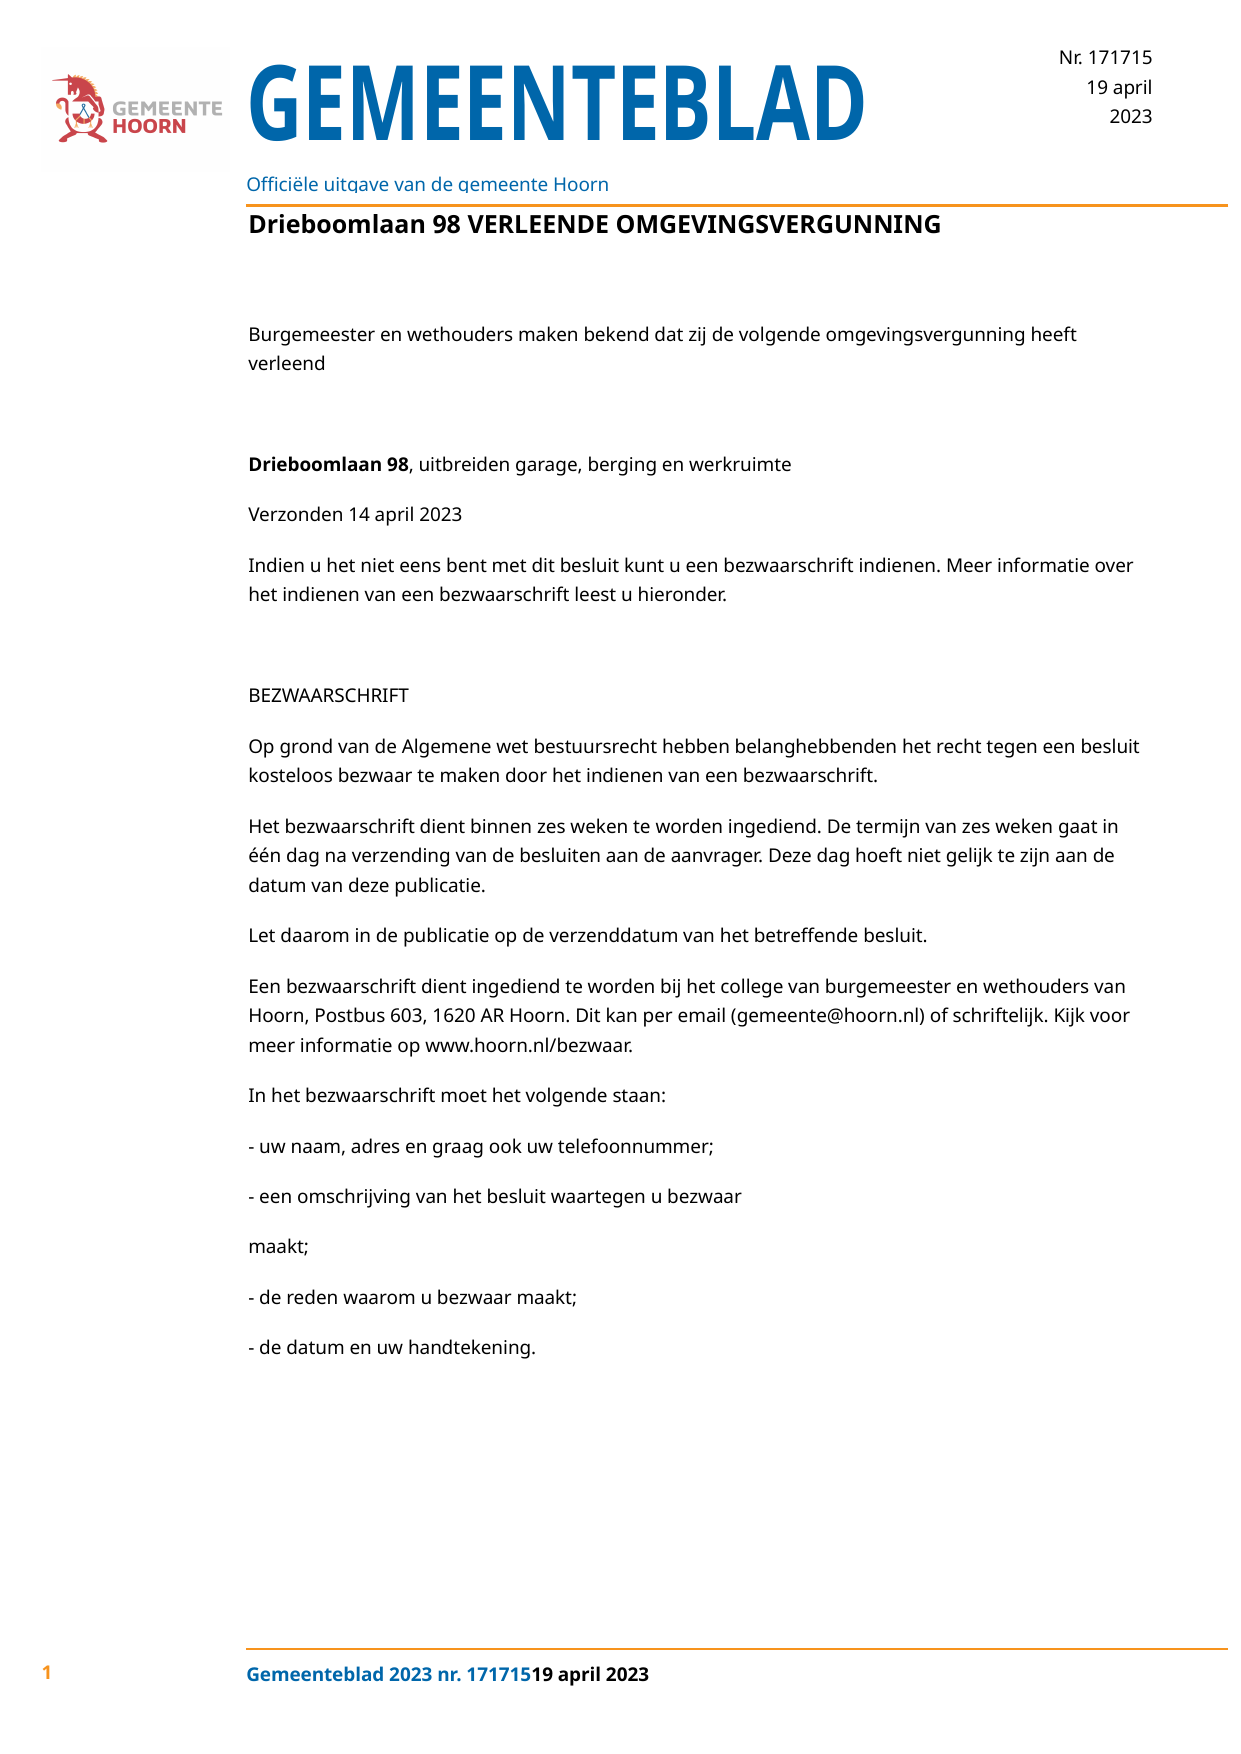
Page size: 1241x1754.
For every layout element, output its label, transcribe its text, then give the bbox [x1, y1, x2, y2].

picture [41, 47, 231, 172]
text Let daarom in de publicatie op de verzenddatum van het betreffende besluit. [248, 922, 1152, 948]
text Drieboomlaan 98, uitbreiden garage, berging en werkruimte [248, 451, 1152, 477]
text Indien u het niet eens bent met dit besluit kunt u een bezwaarschrift indienen. Meer informatie over het indienen van een bezwaarschrift leest u hieronder. [248, 552, 1152, 607]
text - uw naam, adres en graag ook uw telefoonnummer; [248, 1133, 1152, 1158]
text maakt; [248, 1234, 1152, 1259]
text Het bezwaarschrift dient binnen zes weken te worden ingediend. De termijn van zes weken gaat in één dag na verzending van de besluiten aan de aanvrager. Deze dag hoeft niet gelijk te zijn aan de datum van deze publicatie. [248, 813, 1152, 898]
text Verzonden 14 april 2023 [248, 502, 1152, 527]
text In het bezwaarschrift moet het volgende staan: [248, 1082, 1152, 1108]
text Drieboomlaan 98 VERLEENDE OMGEVINGSVERGUNNING [248, 207, 1152, 241]
text Op grond van de Algemene wet bestuursrecht hebben belanghebbenden het recht tegen een besluit kosteloos bezwaar te maken door het indienen van een bezwaarschrift. [248, 733, 1152, 788]
text Een bezwaarschrift dient ingediend te worden bij het college van burgemeester en wethouders van Hoorn, Postbus 603, 1620 AR Hoorn. Dit kan per email (gemeente@hoorn.nl) of schriftelijk. Kijk voor meer informatie op www.hoorn.nl/bezwaar. [248, 973, 1152, 1058]
text - een omschrijving van het besluit waartegen u bezwaar [248, 1183, 1152, 1209]
text - de reden waarom u bezwaar maakt; [248, 1284, 1152, 1310]
text Burgemeester en wethouders maken bekend dat zij de volgende omgevingsvergunning heeft verleend [248, 321, 1152, 376]
text - de datum en uw handtekening. [248, 1334, 1152, 1360]
text BEZWAARSCHRIFT [248, 682, 1152, 708]
